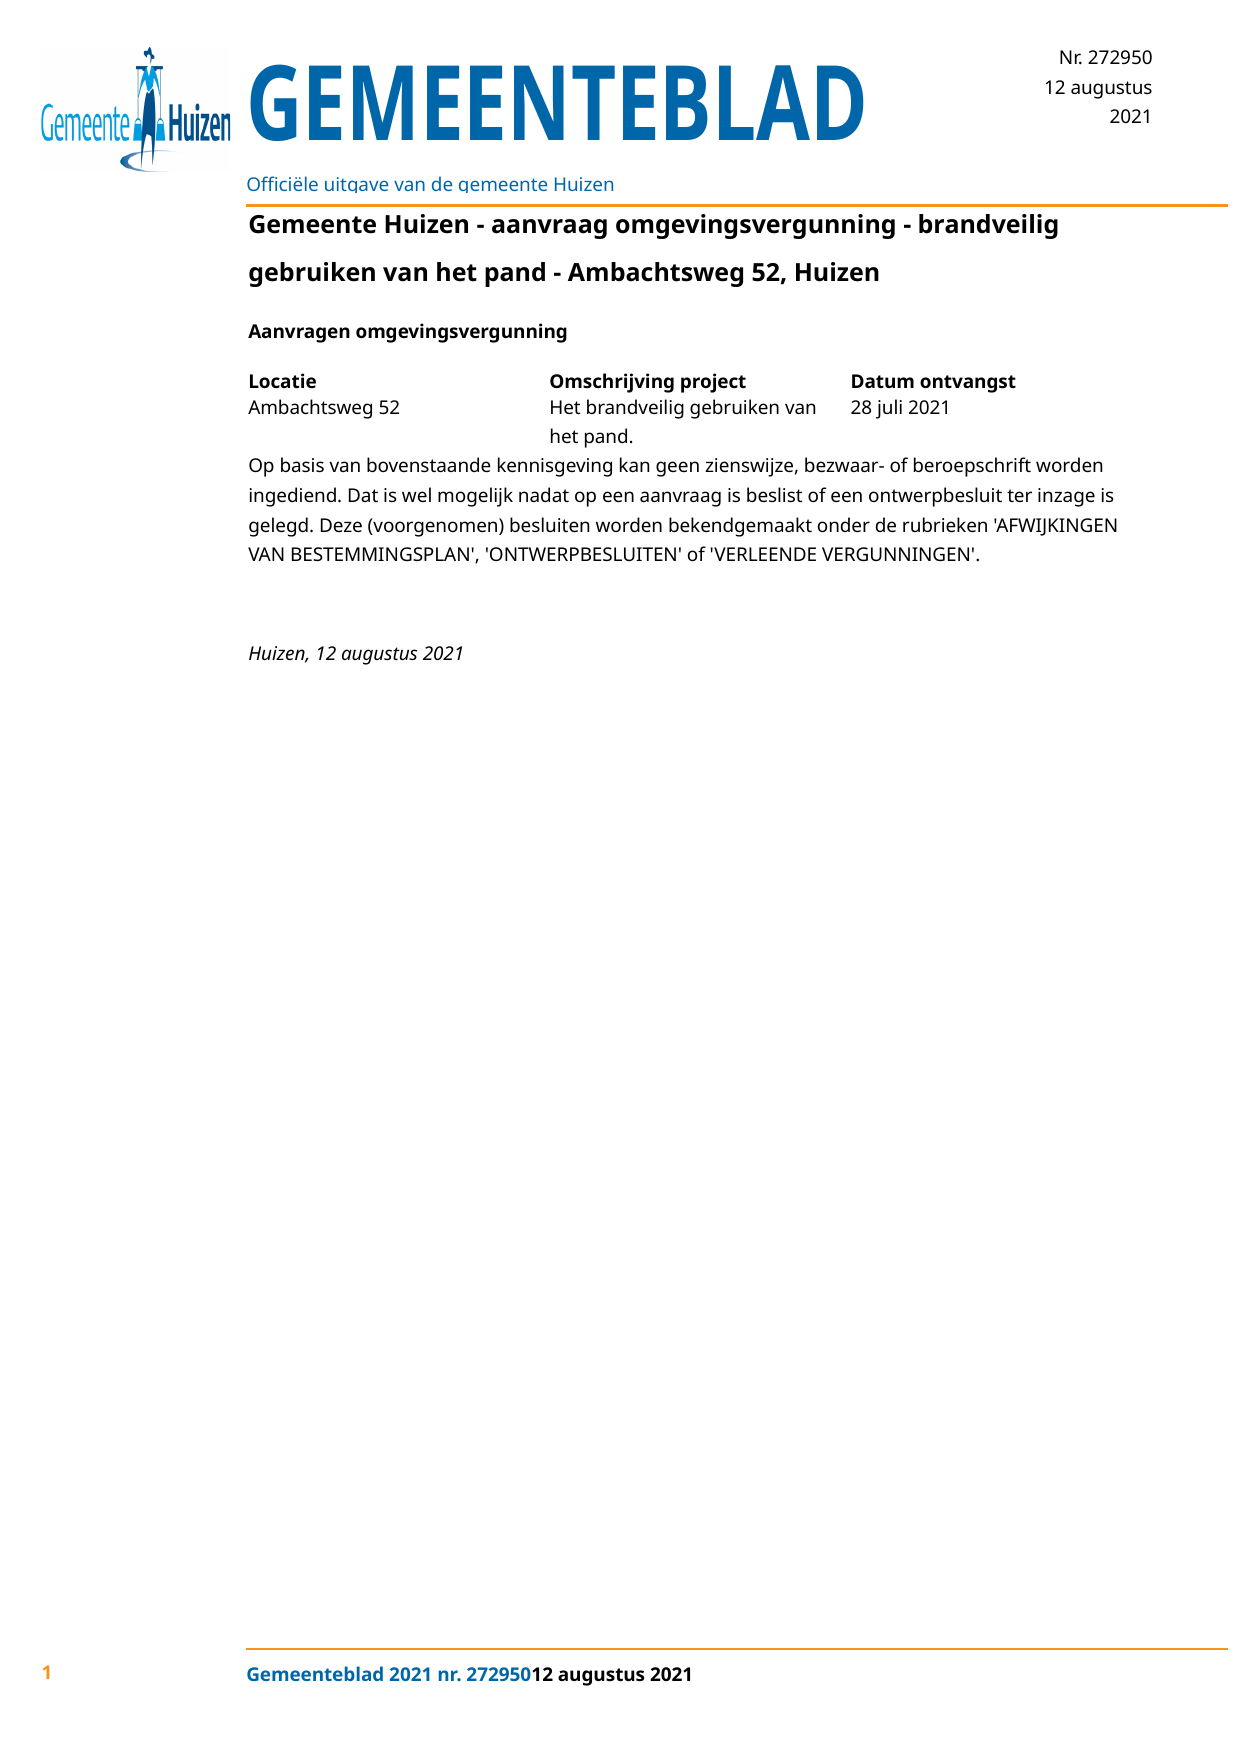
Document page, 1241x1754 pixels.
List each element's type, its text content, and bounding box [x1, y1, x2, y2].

text Aanvragen omgevingsvergunning [248, 318, 1152, 344]
table_cell Het brandveilig gebruiken van het pand. [549, 394, 850, 449]
table_header Omschrijving project [549, 369, 850, 394]
table_cell Ambachtsweg 52 [248, 394, 549, 449]
text Huizen, 12 augustus 2021 [248, 640, 1152, 665]
text Gemeente Huizen - aanvraag omgevingsvergunning - brandveilig gebruiken van het pand - Ambachtsweg 52, Huizen [248, 207, 1152, 288]
table_cell 28 juli 2021 [850, 394, 1152, 449]
table_header Datum ontvangst [850, 369, 1152, 394]
text Op basis van bovenstaande kennisgeving kan geen zienswijze, bezwaar- of beroepschrift worden ingediend. Dat is wel mogelijk nadat op een aanvraag is beslist of een ontwerpbesluit ter inzage is gelegd. Deze (voorgenomen) besluiten worden bekendgemaakt onder de rubrieken 'AFWIJKINGEN VAN BESTEMMINGSPLAN', 'ONTWERPBESLUITEN' of 'VERLEENDE VERGUNNINGEN'. [248, 453, 1152, 567]
table_header Locatie [248, 369, 549, 394]
picture [41, 47, 231, 172]
